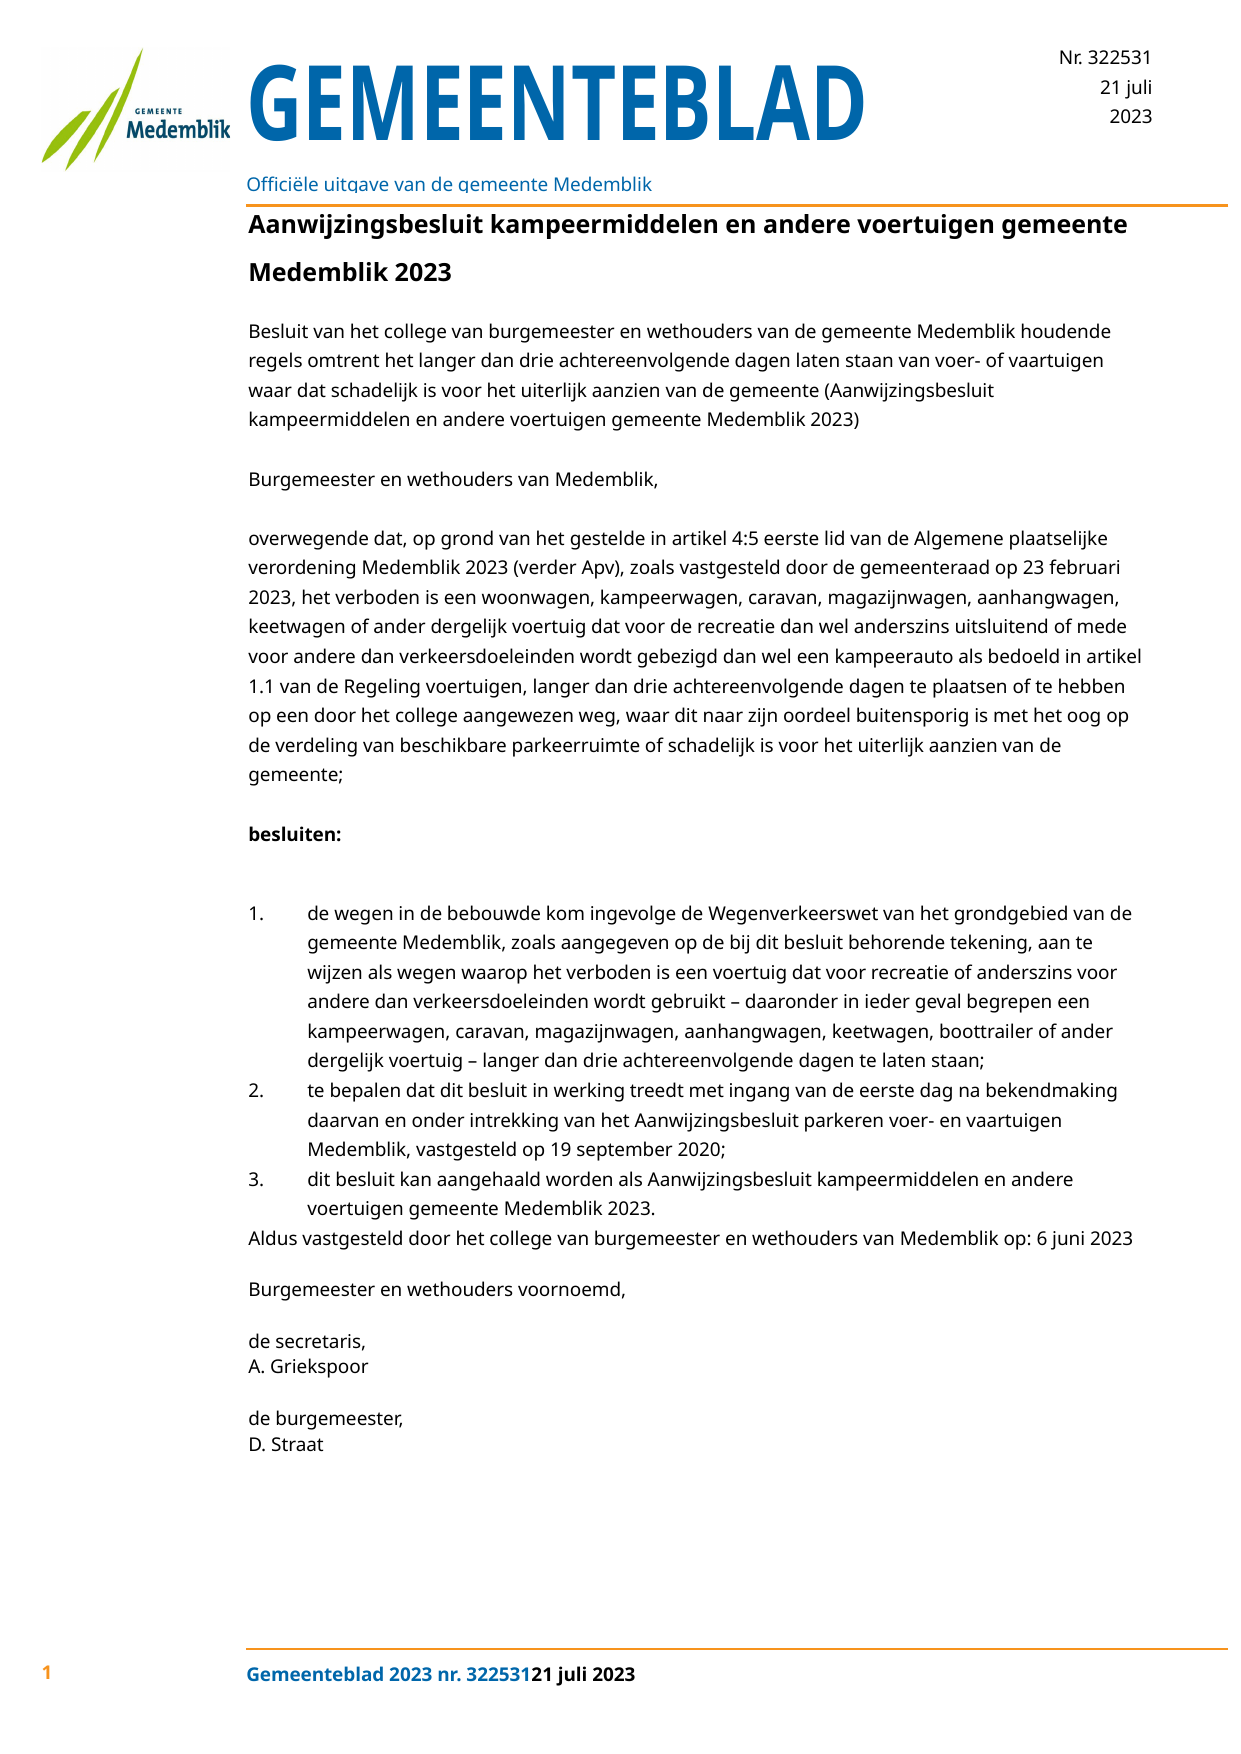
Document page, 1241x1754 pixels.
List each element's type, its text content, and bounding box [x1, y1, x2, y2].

text Burgemeester en wethouders voornoemd, [248, 1277, 1152, 1302]
text Aanwijzingsbesluit kampeermiddelen en andere voertuigen gemeente Medemblik 2023 [248, 207, 1152, 288]
list de wegen in de bebouwde kom ingevolge de Wegenverkeerswet van het grondgebied van de gemeente Medemblik, zoals aangegeven op de bij dit besluit behorende tekening, aan te wijzen als wegen waarop het verboden is een voertuig dat voor recreatie of anderszins voor andere dan verkeersdoeleinden wordt gebruikt – daaronder in ieder geval begrepen een kampeerwagen, caravan, magazijnwagen, aanhangwagen, keetwagen, boottrailer of ander dergelijk voertuig – langer dan drie achtereenvolgende dagen te laten staan; [248, 900, 1152, 1073]
text de secretaris, [248, 1328, 1152, 1354]
text A. Griekspoor [248, 1354, 1152, 1379]
text besluiten: [248, 821, 1152, 847]
picture [41, 47, 231, 172]
text Aldus vastgesteld door het college van burgemeester en wethouders van Medemblik op: 6 juni 2023 [248, 1225, 1152, 1251]
text overwegende dat, op grond van het gestelde in artikel 4:5 eerste lid van de Algemene plaatselijke verordening Medemblik 2023 (verder Apv), zoals vastgesteld door de gemeenteraad op 23 februari 2023, het verboden is een woonwagen, kampeerwagen, caravan, magazijnwagen, aanhangwagen, keetwagen of ander dergelijk voertuig dat voor de recreatie dan wel anderszins uitsluitend of mede voor andere dan verkeersdoeleinden wordt gebezigd dan wel een kampeerauto als bedoeld in artikel 1.1 van de Regeling voertuigen, langer dan drie achtereenvolgende dagen te plaatsen of te hebben op een door het college aangewezen weg, waar dit naar zijn oordeel buitensporig is met het oog op de verdeling van beschikbare parkeerruimte of schadelijk is voor het uiterlijk aanzien van de gemeente; [248, 525, 1152, 787]
text D. Straat [248, 1431, 1152, 1457]
list dit besluit kan aangehaald worden als Aanwijzingsbesluit kampeermiddelen en andere voertuigen gemeente Medemblik 2023. [248, 1166, 1152, 1221]
text de burgemeester, [248, 1405, 1152, 1431]
text Besluit van het college van burgemeester en wethouders van de gemeente Medemblik houdende regels omtrent het langer dan drie achtereenvolgende dagen laten staan van voer- of vaartuigen waar dat schadelijk is voor het uiterlijk aanzien van de gemeente (Aanwijzingsbesluit kampeermiddelen en andere voertuigen gemeente Medemblik 2023) [248, 318, 1152, 432]
text Burgemeester en wethouders van Medemblik, [248, 466, 1152, 492]
list te bepalen dat dit besluit in werking treedt met ingang van de eerste dag na bekendmaking daarvan en onder intrekking van het Aanwijzingsbesluit parkeren voer- en vaartuigen Medemblik, vastgesteld op 19 september 2020; [248, 1077, 1152, 1162]
